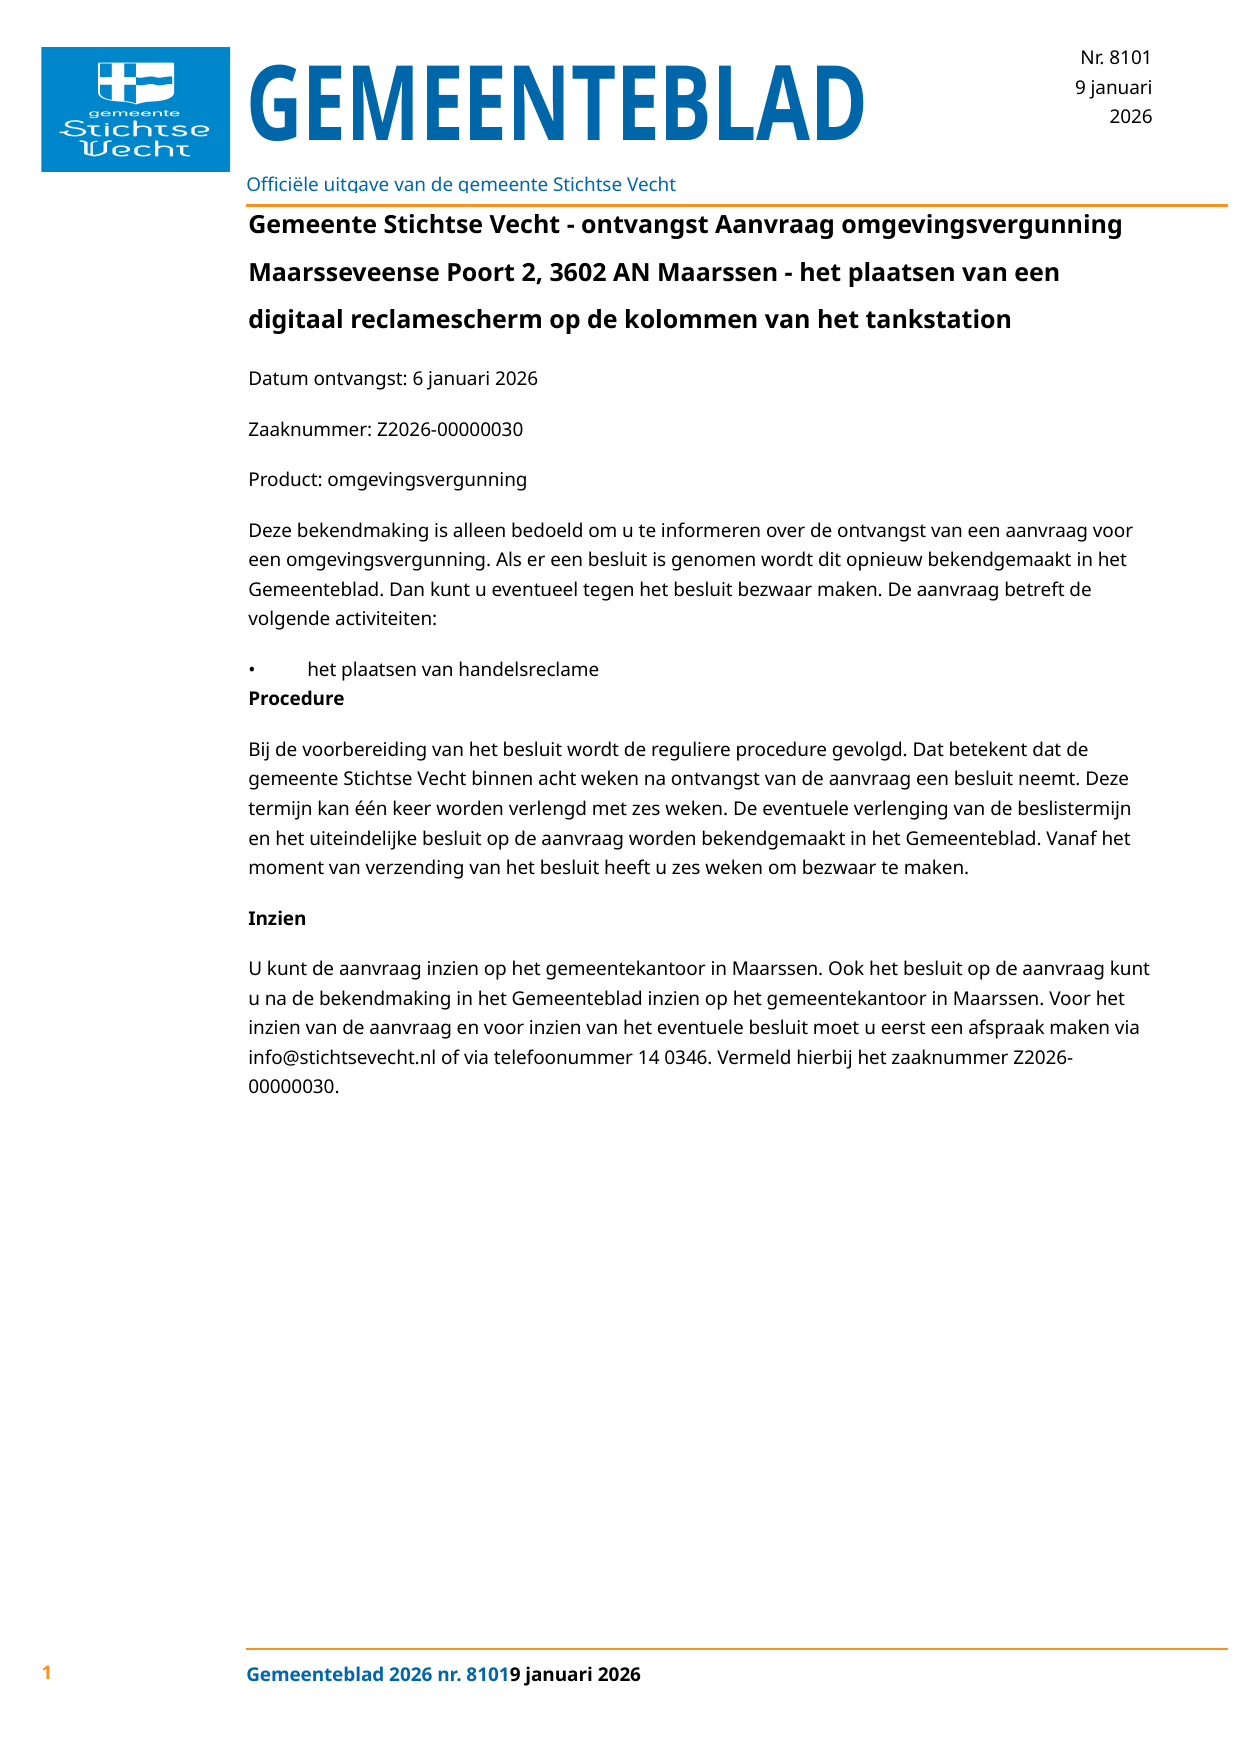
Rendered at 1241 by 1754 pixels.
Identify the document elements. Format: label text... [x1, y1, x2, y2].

text Product: omgevingsvergunning [248, 466, 1152, 492]
text Procedure [248, 686, 1152, 711]
text Zaaknummer: Z2026-00000030 [248, 416, 1152, 442]
text Datum ontvangst: 6 januari 2026 [248, 366, 1152, 391]
text U kunt de aanvraag inzien op het gemeentekantoor in Maarssen. Ook het besluit op de aanvraag kunt u na de bekendmaking in het Gemeenteblad inzien op het gemeentekantoor in Maarssen. Voor het inzien van de aanvraag en voor inzien van het eventuele besluit moet u eerst een afspraak maken via info@stichtsevecht.nl of via telefoonummer 14 0346. Vermeld hierbij het zaaknummer Z2026-00000030. [248, 955, 1152, 1099]
picture [137, 63, 174, 103]
text Deze bekendmaking is alleen bedoeld om u te informeren over de ontvangst van een aanvraag voor een omgevingsvergunning. Als er een besluit is genomen wordt dit opnieuw bekendgemaakt in het Gemeenteblad. Dan kunt u eventueel tegen het besluit bezwaar maken. De aanvraag betreft de volgende activiteiten: [248, 517, 1152, 631]
list het plaatsen van handelsreclame [248, 656, 1152, 682]
picture [99, 63, 135, 101]
text Bij de voorbereiding van het besluit wordt de reguliere procedure gevolgd. Dat betekent dat de gemeente Stichtse Vecht binnen acht weken na ontvangst van de aanvraag een besluit neemt. Deze termijn kan één keer worden verlengd met zes weken. De eventuele verlenging van de beslistermijn en het uiteindelijke besluit op de aanvraag worden bekendgemaakt in het Gemeenteblad. Vanaf het moment van verzending van het besluit heeft u zes weken om bezwaar te maken. [248, 736, 1152, 880]
text Gemeente Stichtse Vecht - ontvangst Aanvraag omgevingsvergunning Maarsseveense Poort 2, 3602 AN Maarssen - het plaatsen van een digitaal reclamescherm op de kolommen van het tankstation [248, 207, 1152, 336]
text Inzien [248, 905, 1152, 930]
